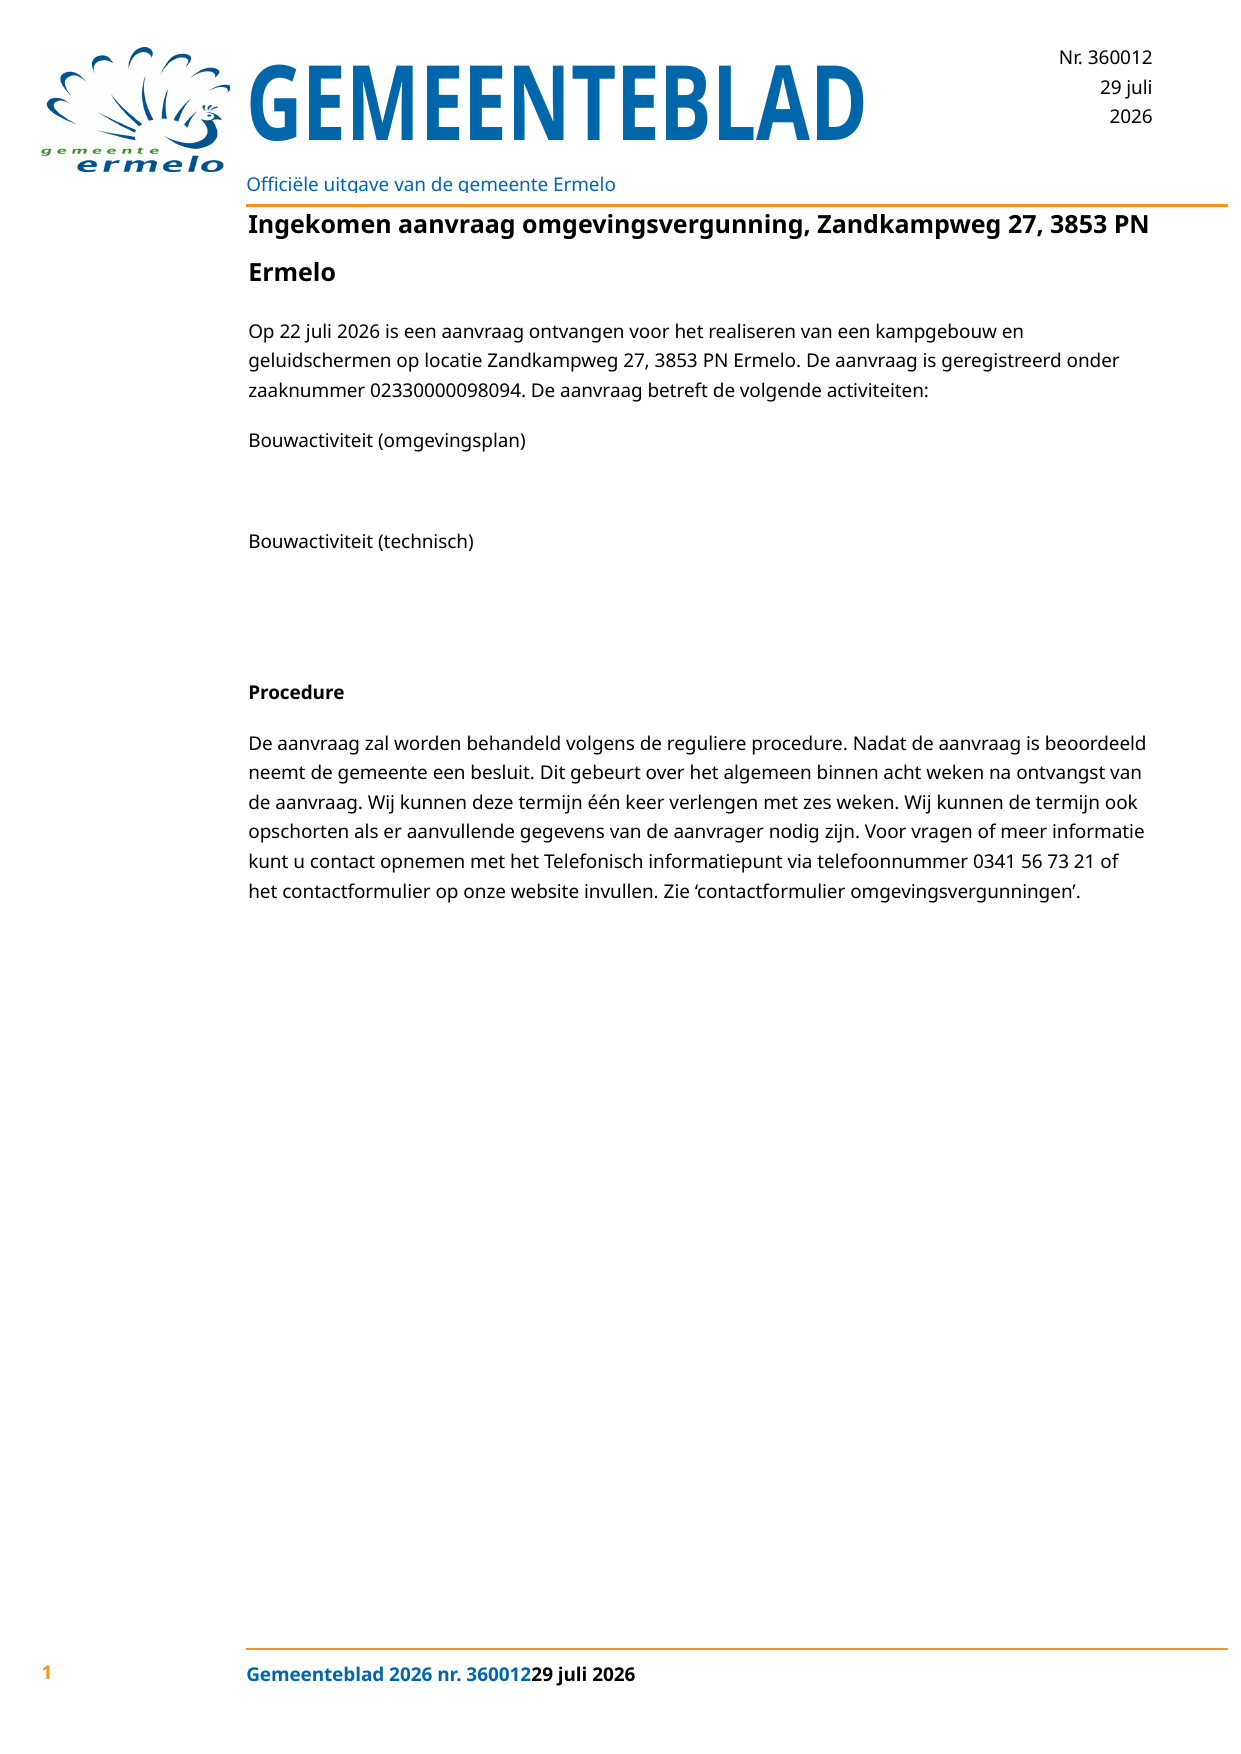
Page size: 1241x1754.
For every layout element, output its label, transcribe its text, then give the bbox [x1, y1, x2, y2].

text Bouwactiviteit (omgevingsplan) [248, 427, 1152, 453]
text De aanvraag zal worden behandeld volgens de reguliere procedure. Nadat de aanvraag is beoordeeld neemt de gemeente een besluit. Dit gebeurt over het algemeen binnen acht weken na ontvangst van de aanvraag. Wij kunnen deze termijn één keer verlengen met zes weken. Wij kunnen de termijn ook opschorten als er aanvullende gegevens van de aanvrager nodig zijn. Voor vragen of meer informatie kunt u contact opnemen met het Telefonisch informatiepunt via telefoonnummer 0341 56 73 21 of het contactformulier op onze website invullen. Zie ‘contactformulier omgevingsvergunningen’. [248, 730, 1152, 904]
text Procedure [248, 679, 1152, 705]
text Bouwactiviteit (technisch) [248, 528, 1152, 554]
picture [41, 47, 231, 172]
text Ingekomen aanvraag omgevingsvergunning, Zandkampweg 27, 3853 PN Ermelo [248, 207, 1152, 288]
text Op 22 juli 2026 is een aanvraag ontvangen voor het realiseren van een kampgebouw en geluidschermen op locatie Zandkampweg 27, 3853 PN Ermelo. De aanvraag is geregistreerd onder zaaknummer 02330000098094. De aanvraag betreft de volgende activiteiten: [248, 318, 1152, 403]
